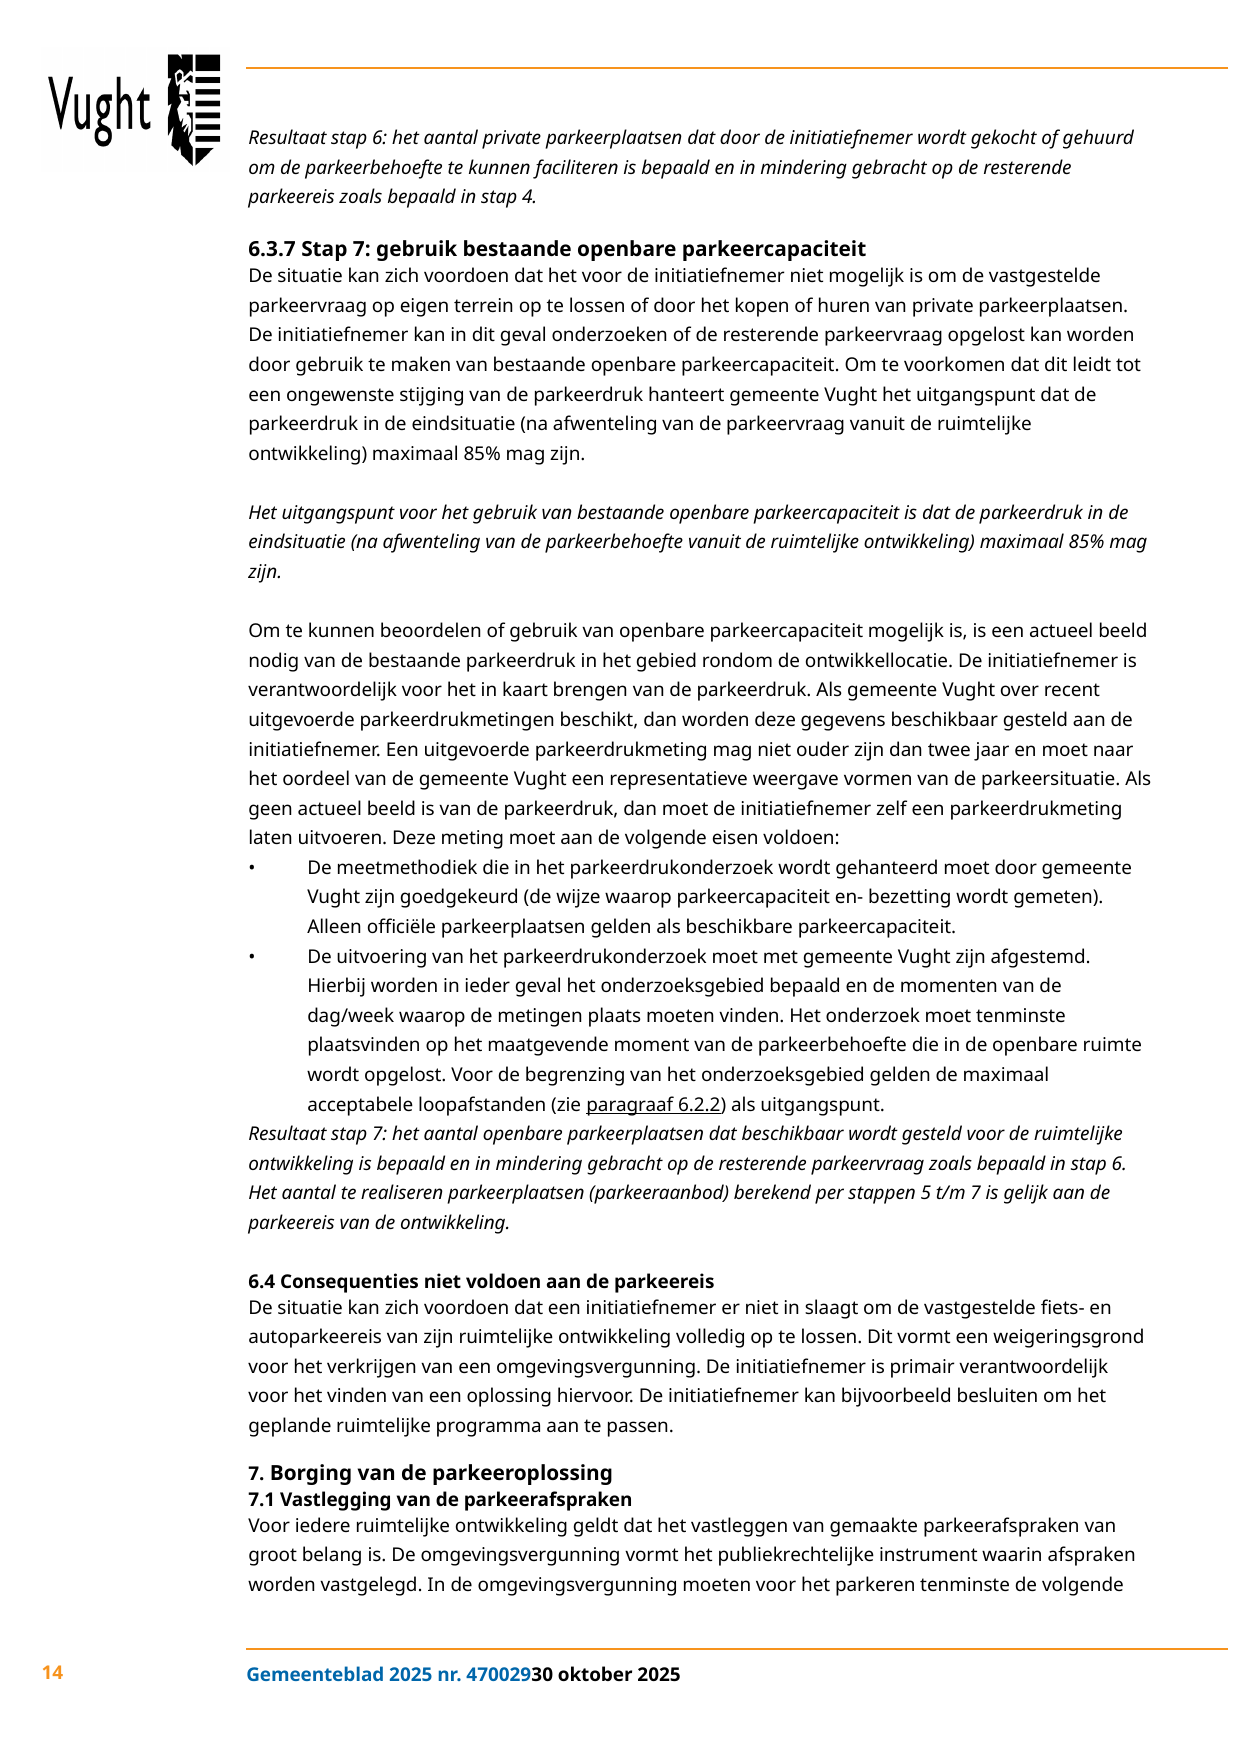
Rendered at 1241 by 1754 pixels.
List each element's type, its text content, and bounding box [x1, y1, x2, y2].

text Voor iedere ruimtelijke ontwikkeling geldt dat het vastleggen van gemaakte parkeerafspraken van groot belang is. De omgevingsvergunning vormt het publiekrechtelijke instrument waarin afspraken worden vastgelegd. In de omgevingsvergunning moeten voor het parkeren tenminste de volgende [248, 1512, 1152, 1597]
text Het uitgangspunt voor het gebruik van bestaande openbare parkeercapaciteit is dat de parkeerdruk in de eindsituatie (na afwenteling van de parkeerbehoefte vanuit de ruimtelijke ontwikkeling) maximaal 85% mag zijn. [248, 499, 1152, 584]
text 7.1 Vastlegging van de parkeerafspraken [248, 1486, 1152, 1512]
text 6.3.7 Stap 7: gebruik bestaande openbare parkeercapaciteit [248, 234, 1152, 262]
text Resultaat stap 7: het aantal openbare parkeerplaatsen dat beschikbaar wordt gesteld voor de ruimtelijke ontwikkeling is bepaald en in mindering gebracht op de resterende parkeervraag zoals bepaald in stap 6. Het aantal te realiseren parkeerplaatsen (parkeeraanbod) berekend per stappen 5 t/m 7 is gelijk aan de parkeereis van de ontwikkeling. [248, 1120, 1152, 1235]
text De situatie kan zich voordoen dat een initiatiefnemer er niet in slaagt om de vastgestelde fiets- en autoparkeereis van zijn ruimtelijke ontwikkeling volledig op te lossen. Dit vormt een weigeringsgrond voor het verkrijgen van een omgevingsvergunning. De initiatiefnemer is primair verantwoordelijk voor het vinden van een oplossing hiervoor. De initiatiefnemer kan bijvoorbeeld besluiten om het geplande ruimtelijke programma aan te passen. [248, 1294, 1152, 1438]
list De uitvoering van het parkeerdrukonderzoek moet met gemeente Vught zijn afgestemd. Hierbij worden in ieder geval het onderzoeksgebied bepaald en de momenten van de dag/week waarop de metingen plaats moeten vinden. Het onderzoek moet tenminste plaatsvinden op het maatgevende moment van de parkeerbehoefte die in de openbare ruimte wordt opgelost. Voor de begrenzing van het onderzoeksgebied gelden de maximaal acceptabele loopafstanden (zie paragraaf 6.2.2) als uitgangspunt. [248, 943, 1152, 1116]
text Om te kunnen beoordelen of gebruik van openbare parkeercapaciteit mogelijk is, is een actueel beeld nodig van de bestaande parkeerdruk in het gebied rondom de ontwikkellocatie. De initiatiefnemer is verantwoordelijk voor het in kaart brengen van de parkeerdruk. Als gemeente Vught over recent uitgevoerde parkeerdrukmetingen beschikt, dan worden deze gegevens beschikbaar gesteld aan de initiatiefnemer. Een uitgevoerde parkeerdrukmeting mag niet ouder zijn dan twee jaar en moet naar het oordeel van de gemeente Vught een representatieve weergave vormen van de parkeersituatie. Als geen actueel beeld is van de parkeerdruk, dan moet de initiatiefnemer zelf een parkeerdrukmeting laten uitvoeren. Deze meting moet aan de volgende eisen voldoen: [248, 617, 1152, 850]
picture [41, 47, 231, 172]
text 6.4 Consequenties niet voldoen aan de parkeereis [248, 1268, 1152, 1294]
text 7. Borging van de parkeeroplossing [248, 1458, 1152, 1486]
text Resultaat stap 6: het aantal private parkeerplaatsen dat door de initiatiefnemer wordt gekocht of gehuurd om de parkeerbehoefte te kunnen faciliteren is bepaald en in mindering gebracht op de resterende parkeereis zoals bepaald in stap 4. [248, 124, 1152, 209]
list De meetmethodiek die in het parkeerdrukonderzoek wordt gehanteerd moet door gemeente Vught zijn goedgekeurd (de wijze waarop parkeercapaciteit en- bezetting wordt gemeten). Alleen officiële parkeerplaatsen gelden als beschikbare parkeercapaciteit. [248, 854, 1152, 939]
text De situatie kan zich voordoen dat het voor de initiatiefnemer niet mogelijk is om de vastgestelde parkeervraag op eigen terrein op te lossen of door het kopen of huren van private parkeerplaatsen. De initiatiefnemer kan in dit geval onderzoeken of de resterende parkeervraag opgelost kan worden door gebruik te maken van bestaande openbare parkeercapaciteit. Om te voorkomen dat dit leidt tot een ongewenste stijging van de parkeerdruk hanteert gemeente Vught het uitgangspunt dat de parkeerdruk in de eindsituatie (na afwenteling van de parkeervraag vanuit de ruimtelijke ontwikkeling) maximaal 85% mag zijn. [248, 262, 1152, 466]
